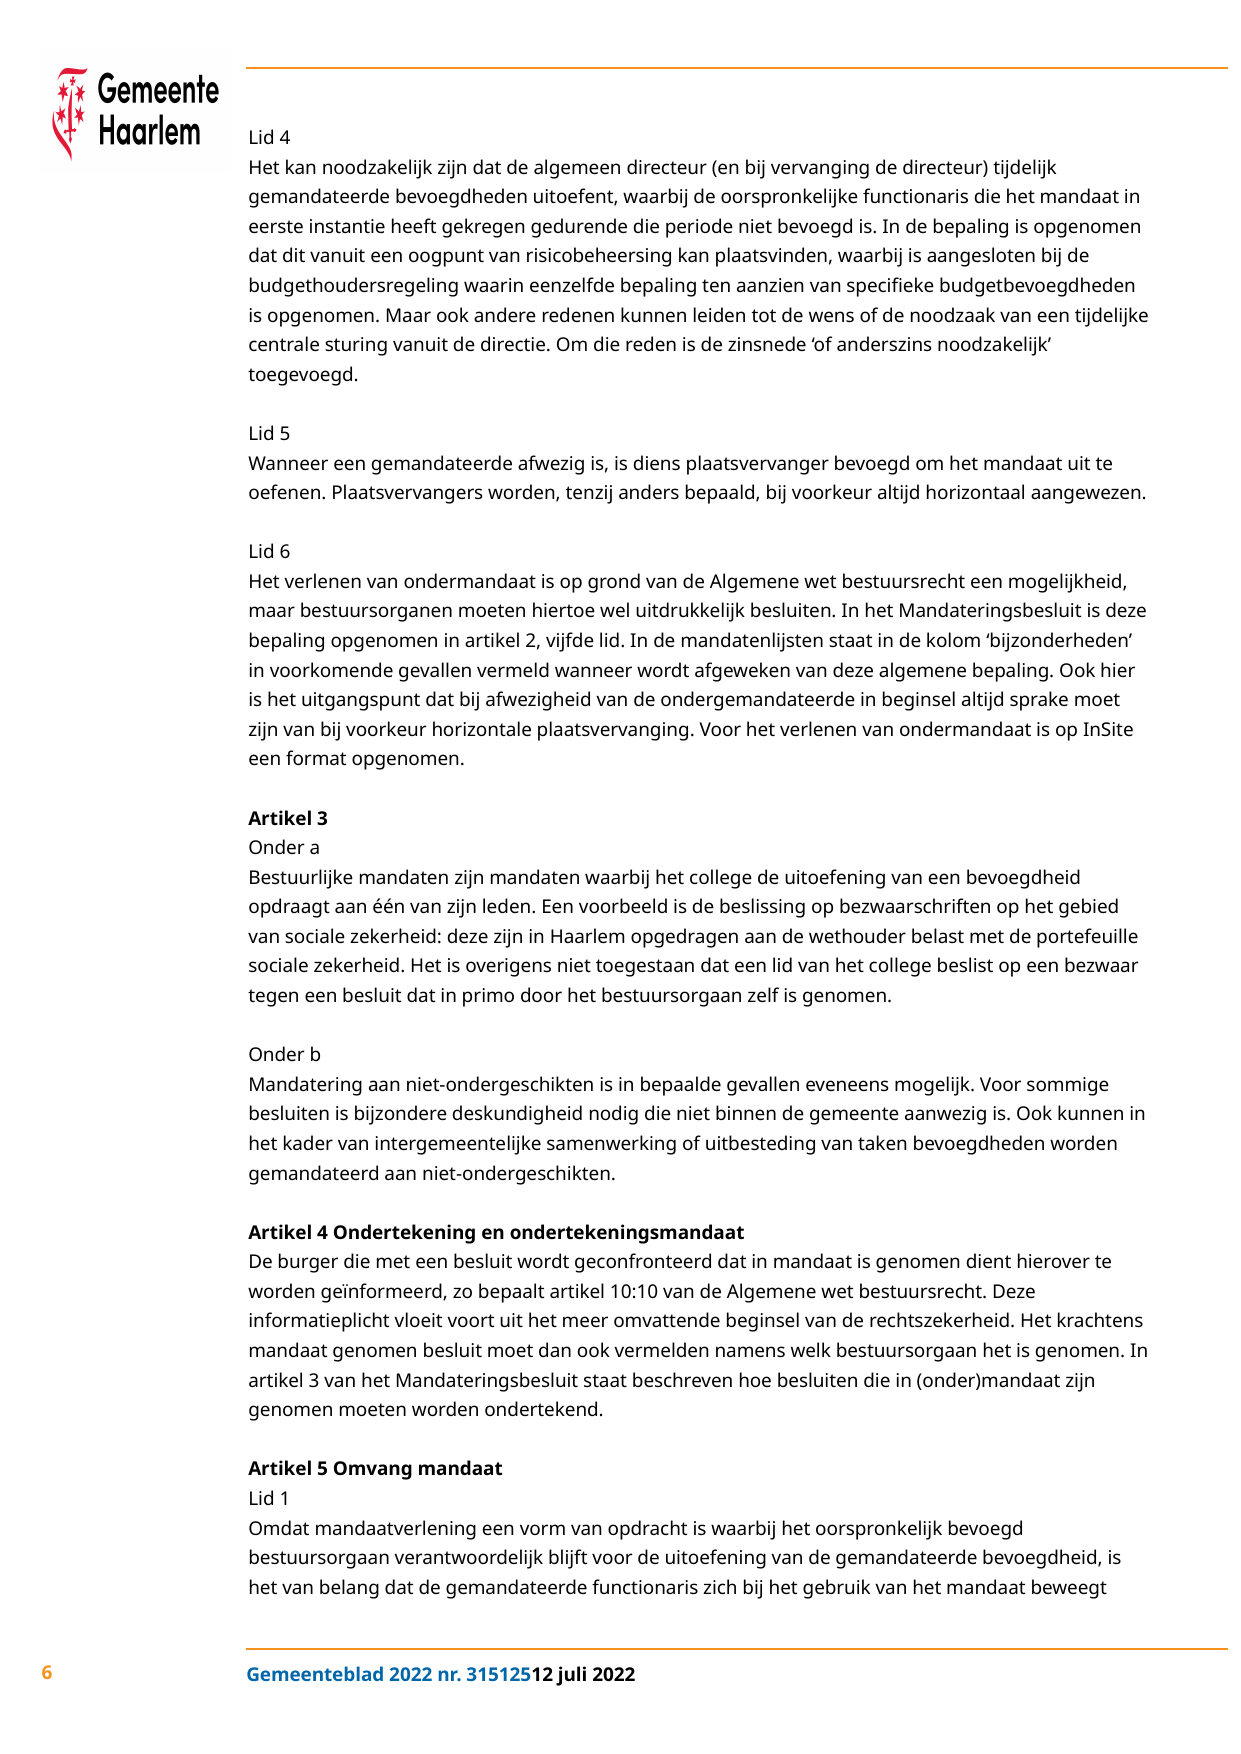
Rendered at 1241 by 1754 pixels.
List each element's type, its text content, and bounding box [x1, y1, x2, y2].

text Het kan noodzakelijk zijn dat de algemeen directeur (en bij vervanging de directeur) tijdelijk gemandateerde bevoegdheden uitoefent, waarbij de oorspronkelijke functionaris die het mandaat in eerste instantie heeft gekregen gedurende die periode niet bevoegd is. In de bepaling is opgenomen dat dit vanuit een oogpunt van risicobeheersing kan plaatsvinden, waarbij is aangesloten bij de budgethoudersregeling waarin eenzelfde bepaling ten aanzien van specifieke budgetbevoegdheden is opgenomen. Maar ook andere redenen kunnen leiden tot de wens of de noodzaak van een tijdelijke centrale sturing vanuit de directie. Om die reden is de zinsnede ‘of anderszins noodzakelijk’ toegevoegd. [248, 154, 1152, 387]
picture [41, 47, 231, 172]
text Wanneer een gemandateerde afwezig is, is diens plaatsvervanger bevoegd om het mandaat uit te oefenen. Plaatsvervangers worden, tenzij anders bepaald, bij voorkeur altijd horizontaal aangewezen. [248, 450, 1152, 505]
text Mandatering aan niet-ondergeschikten is in bepaalde gevallen eveneens mogelijk. Voor sommige besluiten is bijzondere deskundigheid nodig die niet binnen de gemeente aanwezig is. Ook kunnen in het kader van intergemeentelijke samenwerking of uitbesteding van taken bevoegdheden worden gemandateerd aan niet-ondergeschikten. [248, 1071, 1152, 1186]
text Artikel 4 Ondertekening en ondertekeningsmandaat [248, 1219, 1152, 1245]
text Artikel 5 Omvang mandaat [248, 1456, 1152, 1481]
text Omdat mandaatverlening een vorm van opdracht is waarbij het oorspronkelijk bevoegd bestuursorgaan verantwoordelijk blijft voor de uitoefening van de gemandateerde bevoegdheid, is het van belang dat de gemandateerde functionaris zich bij het gebruik van het mandaat beweegt [248, 1515, 1152, 1600]
text Het verlenen van ondermandaat is op grond van de Algemene wet bestuursrecht een mogelijkheid, maar bestuursorganen moeten hiertoe wel uitdrukkelijk besluiten. In het Mandateringsbesluit is deze bepaling opgenomen in artikel 2, vijfde lid. In de mandatenlijsten staat in de kolom ‘bijzonderheden’ in voorkomende gevallen vermeld wanneer wordt afgeweken van deze algemene bepaling. Ook hier is het uitgangspunt dat bij afwezigheid van de ondergemandateerde in beginsel altijd sprake moet zijn van bij voorkeur horizontale plaatsvervanging. Voor het verlenen van ondermandaat is op InSite een format opgenomen. [248, 568, 1152, 771]
text Artikel 3 [248, 805, 1152, 831]
text Lid 4 [248, 124, 1152, 150]
text Onder a [248, 834, 1152, 860]
text Lid 1 [248, 1485, 1152, 1511]
text Onder b [248, 1041, 1152, 1067]
text Bestuurlijke mandaten zijn mandaten waarbij het college de uitoefening van een bevoegdheid opdraagt aan één van zijn leden. Een voorbeeld is de beslissing op bezwaarschriften op het gebied van sociale zekerheid: deze zijn in Haarlem opgedragen aan de wethouder belast met de portefeuille sociale zekerheid. Het is overigens niet toegestaan dat een lid van het college beslist op een bezwaar tegen een besluit dat in primo door het bestuursorgaan zelf is genomen. [248, 864, 1152, 1008]
text Lid 6 [248, 538, 1152, 564]
text De burger die met een besluit wordt geconfronteerd dat in mandaat is genomen dient hierover te worden geïnformeerd, zo bepaalt artikel 10:10 van de Algemene wet bestuursrecht. Deze informatieplicht vloeit voort uit het meer omvattende beginsel van de rechtszekerheid. Het krachtens mandaat genomen besluit moet dan ook vermelden namens welk bestuursorgaan het is genomen. In artikel 3 van het Mandateringsbesluit staat beschreven hoe besluiten die in (onder)mandaat zijn genomen moeten worden ondertekend. [248, 1248, 1152, 1422]
text Lid 5 [248, 420, 1152, 446]
